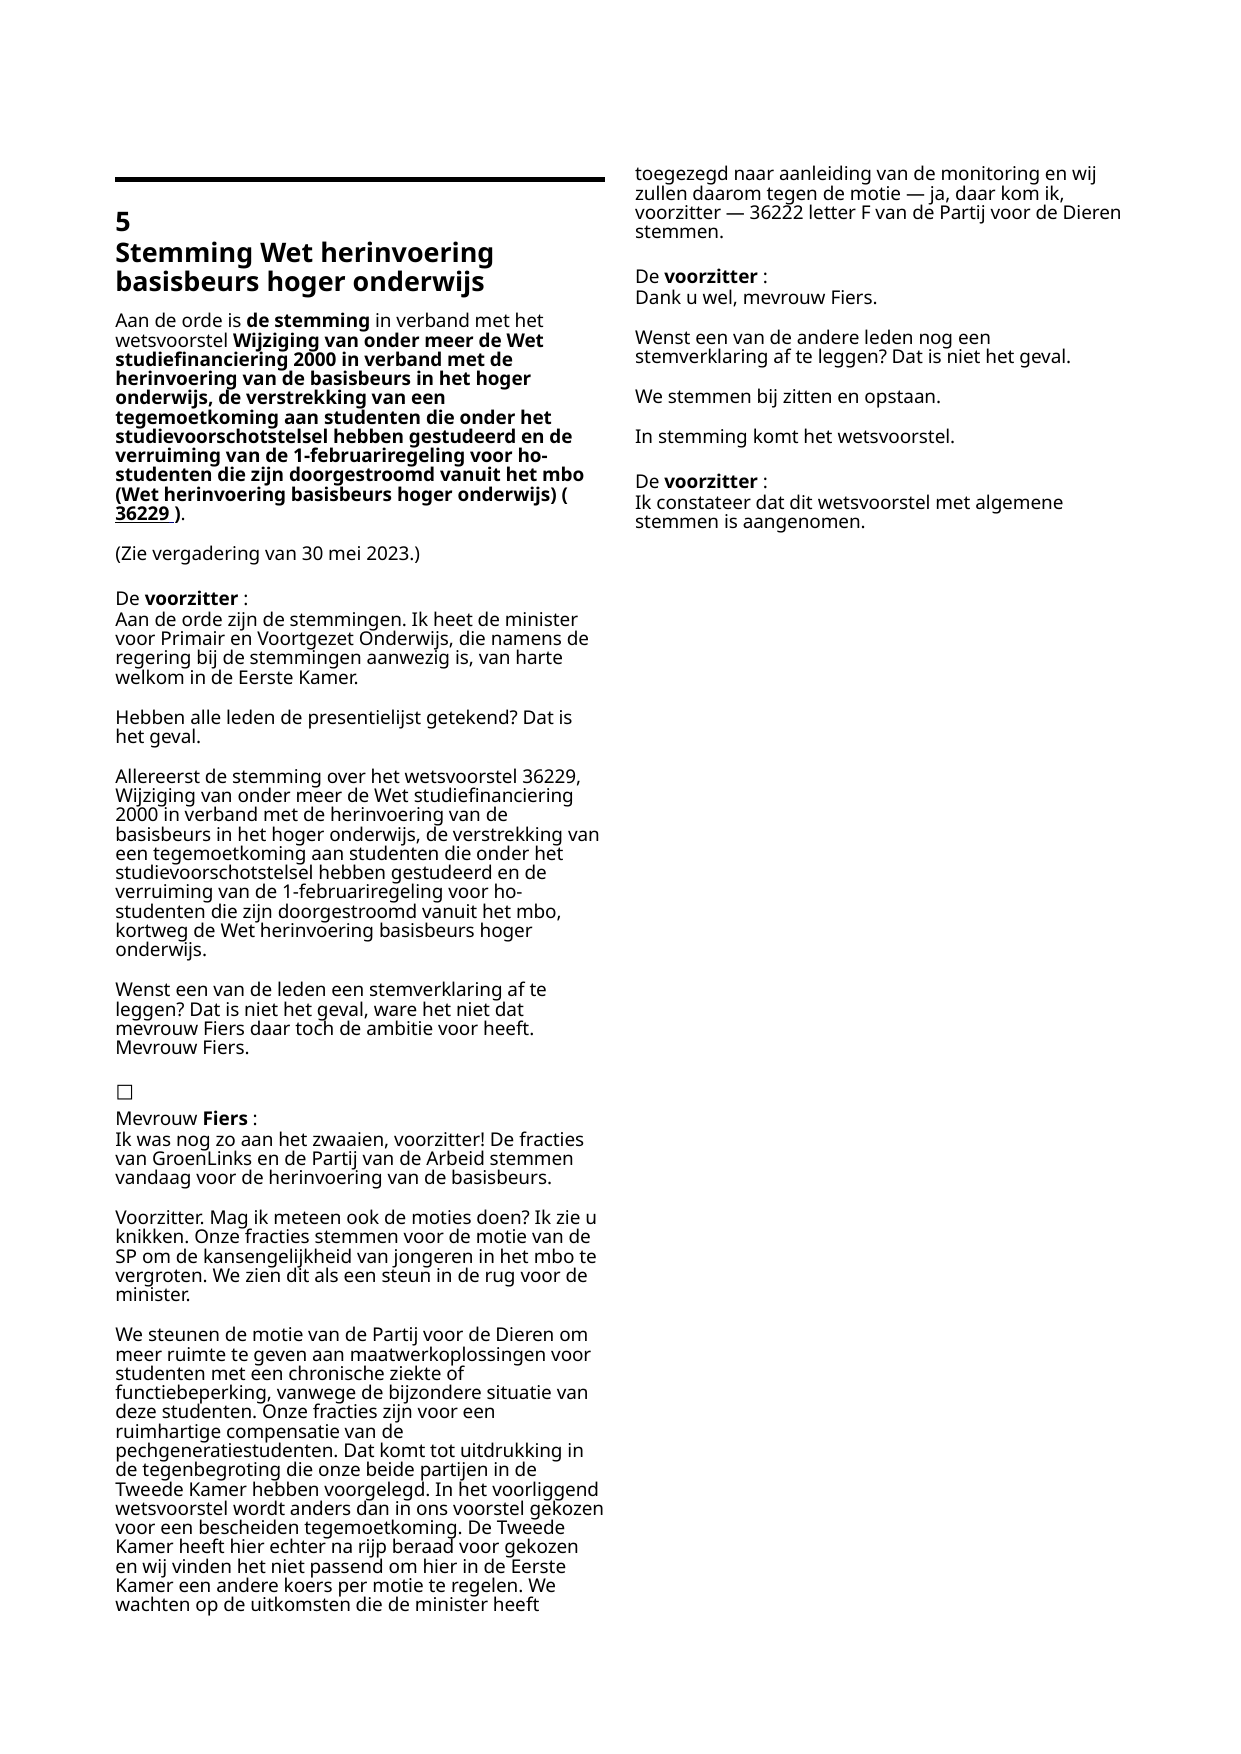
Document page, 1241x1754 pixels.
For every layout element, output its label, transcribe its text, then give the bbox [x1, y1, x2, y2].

text 5 [115, 203, 605, 239]
text Wenst een van de andere leden nog een stemverklaring af te leggen? Dat is niet het geval. [635, 329, 1125, 367]
text toegezegd naar aanleiding van de monitoring en wij zullen daarom tegen de motie — ja, daar kom ik, voorzitter — 36222 letter F van de Partij voor de Dieren stemmen. [635, 165, 1125, 242]
text Voorzitter. Mag ik meteen ook de moties doen? Ik zie u knikken. Onze fracties stemmen voor de motie van de SP om de kansengelijkheid van jongeren in het mbo te vergroten. We zien dit als een steun in de rug voor de minister. [115, 1209, 605, 1306]
text In stemming komt het wetsvoorstel. [635, 428, 1125, 448]
text De voorzitter : [635, 263, 1125, 289]
text Ik constateer dat dit wetsvoorstel met algemene stemmen is aangenomen. [635, 494, 1125, 533]
text Dank u wel, mevrouw Fiers. [635, 289, 1125, 308]
text De voorzitter : [115, 585, 605, 611]
text Aan de orde is de stemming in verband met het wetsvoorstel Wijziging van onder meer de Wet studiefinanciering 2000 in verband met de herinvoering van de basisbeurs in het hoger onderwijs, de verstrekking van een tegemoetkoming aan studenten die onder het studievoorschotstelsel hebben gestudeerd en de verruiming van de 1-februariregeling voor ho-studenten die zijn doorgestroomd vanuit het mbo (Wet herinvoering basisbeurs hoger onderwijs) ( 36229 ). [115, 312, 605, 524]
text Ik was nog zo aan het zwaaien, voorzitter! De fracties van GroenLinks en de Partij van de Arbeid stemmen vandaag voor de herinvoering van de basisbeurs. [115, 1131, 605, 1188]
text Hebben alle leden de presentielijst getekend? Dat is het geval. [115, 709, 605, 747]
text We stemmen bij zitten en opstaan. [635, 388, 1125, 407]
text Allereerst de stemming over het wetsvoorstel 36229, Wijziging van onder meer de Wet studiefinanciering 2000 in verband met de herinvoering van de basisbeurs in het hoger onderwijs, de verstrekking van een tegemoetkoming aan studenten die onder het studievoorschotstelsel hebben gestudeerd en de verruiming van de 1-februariregeling voor ho-studenten die zijn doorgestroomd vanuit het mbo, kortweg de Wet herinvoering basisbeurs hoger onderwijs. [115, 768, 605, 961]
text Aan de orde zijn de stemmingen. Ik heet de minister voor Primair en Voortgezet Onderwijs, die namens de regering bij de stemmingen aanwezig is, van harte welkom in de Eerste Kamer. [115, 611, 605, 688]
text ⬜ [115, 1079, 605, 1105]
text (Zie vergadering van 30 mei 2023.) [115, 545, 605, 564]
text Wenst een van de leden een stemverklaring af te leggen? Dat is niet het geval, ware het niet dat mevrouw Fiers daar toch de ambitie voor heeft. Mevrouw Fiers. [115, 981, 605, 1058]
text Stemming Wet herinvoering basisbeurs hoger onderwijs [115, 239, 605, 312]
text De voorzitter : [635, 468, 1125, 494]
text Mevrouw Fiers : [115, 1105, 605, 1131]
text We steunen de motie van de Partij voor de Dieren om meer ruimte te geven aan maatwerkoplossingen voor studenten met een chronische ziekte of functiebeperking, vanwege de bijzondere situatie van deze studenten. Onze fracties zijn voor een ruimhartige compensatie van de pechgeneratiestudenten. Dat komt tot uitdrukking in de tegenbegroting die onze beide partijen in de Tweede Kamer hebben voorgelegd. In het voorliggend wetsvoorstel wordt anders dan in ons voorstel gekozen voor een bescheiden tegemoetkoming. De Tweede Kamer heeft hier echter na rijp beraad voor gekozen en wij vinden het niet passend om hier in de Eerste Kamer een andere koers per motie te regelen. We wachten op de uitkomsten die de minister heeft [115, 1326, 605, 1615]
